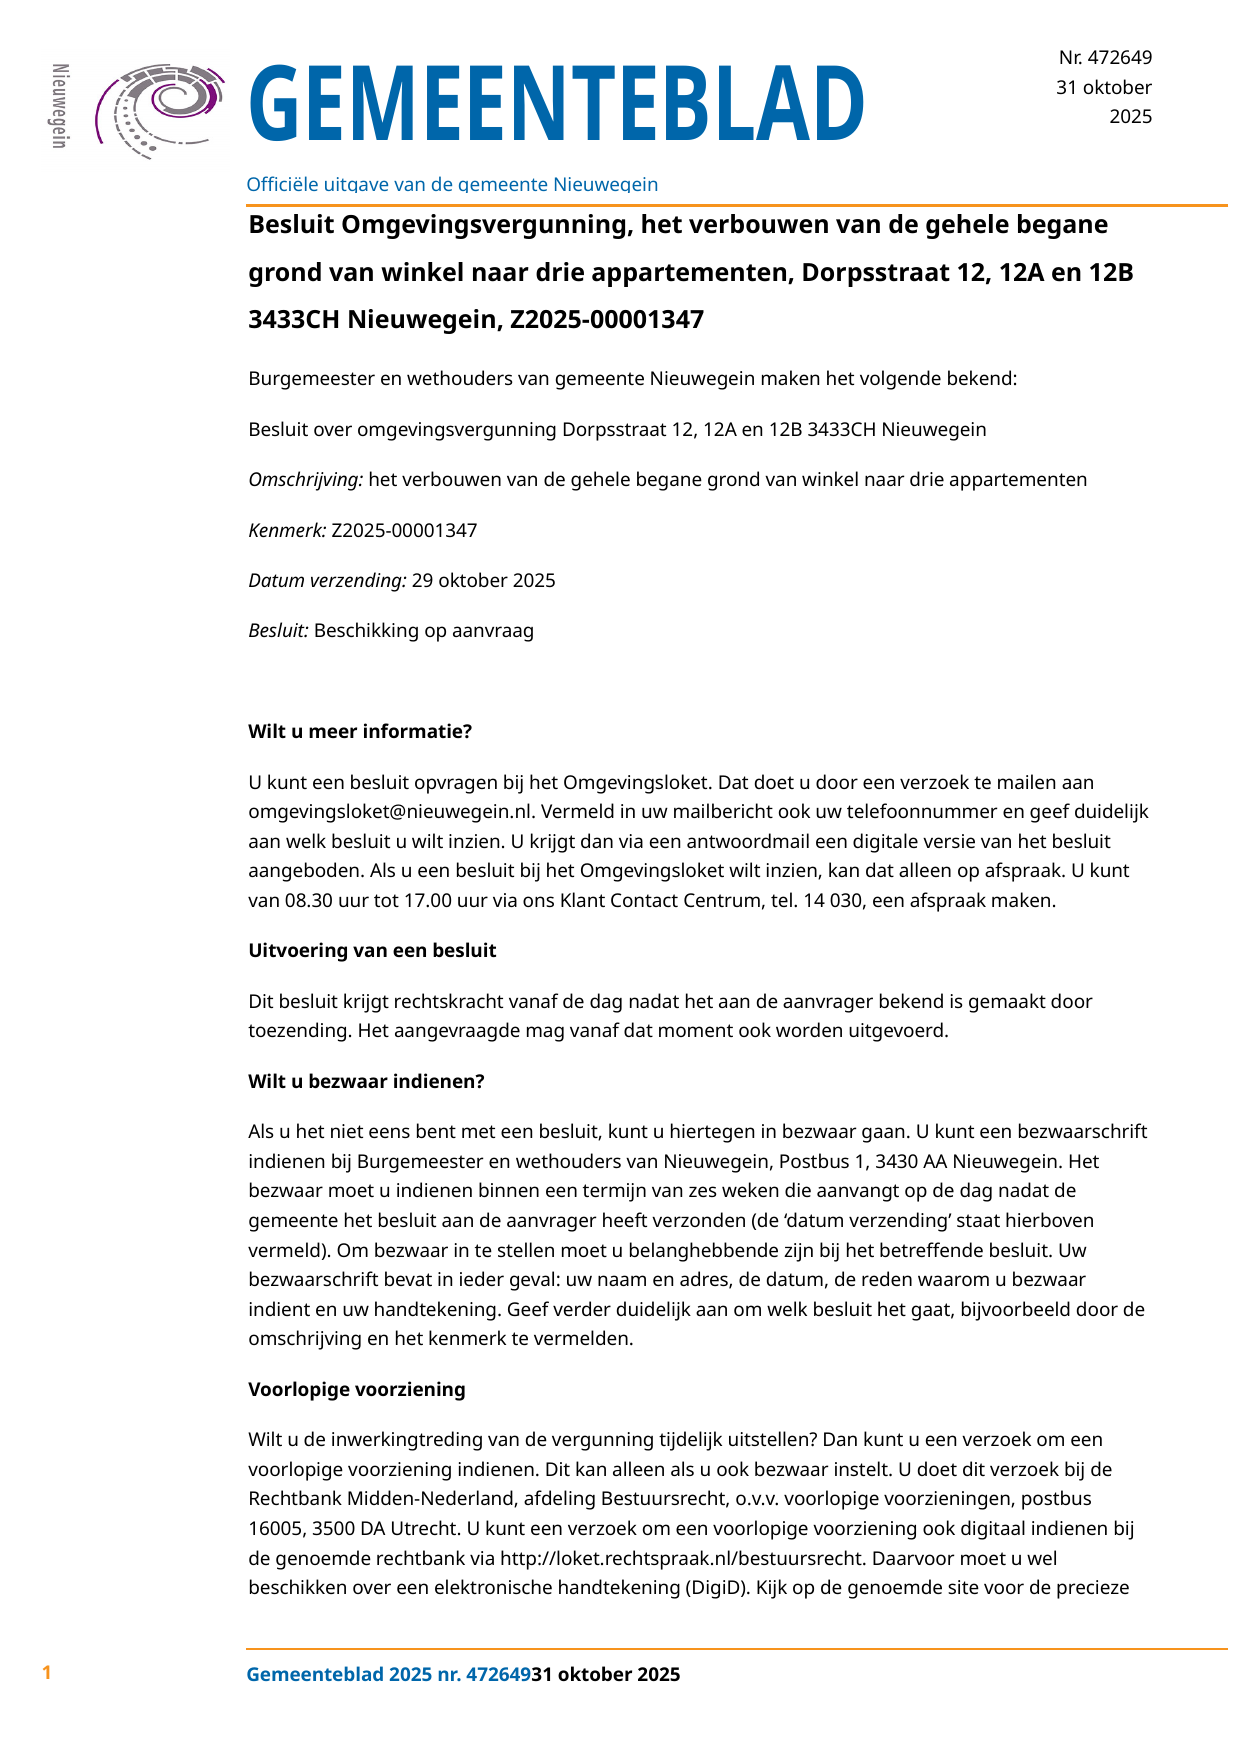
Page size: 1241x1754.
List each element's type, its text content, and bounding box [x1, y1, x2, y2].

text Besluit over omgevingsvergunning Dorpsstraat 12, 12A en 12B 3433CH Nieuwegein [248, 416, 1152, 442]
text Uitvoering van een besluit [248, 938, 1152, 963]
text U kunt een besluit opvragen bij het Omgevingsloket. Dat doet u door een verzoek te mailen aan omgevingsloket@nieuwegein.nl. Vermeld in uw mailbericht ook uw telefoonnummer en geef duidelijk aan welk besluit u wilt inzien. U krijgt dan via een antwoordmail een digitale versie van het besluit aangeboden. Als u een besluit bij het Omgevingsloket wilt inzien, kan dat alleen op afspraak. U kunt van 08.30 uur tot 17.00 uur via ons Klant Contact Centrum, tel. 14 030, een afspraak maken. [248, 769, 1152, 913]
text Dit besluit krijgt rechtskracht vanaf de dag nadat het aan de aanvrager bekend is gemaakt door toezending. Het aangevraagde mag vanaf dat moment ook worden uitgevoerd. [248, 988, 1152, 1043]
text Wilt u meer informatie? [248, 718, 1152, 744]
text Omschrijving: het verbouwen van de gehele begane grond van winkel naar drie appartementen [248, 466, 1152, 492]
text Besluit Omgevingsvergunning, het verbouwen van de gehele begane grond van winkel naar drie appartementen, Dorpsstraat 12, 12A en 12B 3433CH Nieuwegein, Z2025-00001347 [248, 207, 1152, 336]
text Voorlopige voorziening [248, 1376, 1152, 1402]
text Datum verzending: 29 oktober 2025 [248, 567, 1152, 593]
text Besluit: Beschikking op aanvraag [248, 618, 1152, 643]
text Wilt u de inwerkingtreding van de vergunning tijdelijk uitstellen? Dan kunt u een verzoek om een voorlopige voorziening indienen. Dit kan alleen als u ook bezwaar instelt. U doet dit verzoek bij de Rechtbank Midden-Nederland, afdeling Bestuursrecht, o.v.v. voorlopige voorzieningen, postbus 16005, 3500 DA Utrecht. U kunt een verzoek om een voorlopige voorziening ook digitaal indienen bij de genoemde rechtbank via http://loket.rechtspraak.nl/bestuursrecht. Daarvoor moet u wel beschikken over een elektronische handtekening (DigiD). Kijk op de genoemde site voor de precieze [248, 1426, 1152, 1600]
text Wilt u bezwaar indienen? [248, 1068, 1152, 1094]
picture [41, 47, 231, 172]
text Kenmerk: Z2025-00001347 [248, 517, 1152, 542]
text Als u het niet eens bent met een besluit, kunt u hiertegen in bezwaar gaan. U kunt een bezwaarschrift indienen bij Burgemeester en wethouders van Nieuwegein, Postbus 1, 3430 AA Nieuwegein. Het bezwaar moet u indienen binnen een termijn van zes weken die aanvangt op de dag nadat de gemeente het besluit aan de aanvrager heeft verzonden (de ‘datum verzending’ staat hierboven vermeld). Om bezwaar in te stellen moet u belanghebbende zijn bij het betreffende besluit. Uw bezwaarschrift bevat in ieder geval: uw naam en adres, de datum, de reden waarom u bezwaar indient en uw handtekening. Geef verder duidelijk aan om welk besluit het gaat, bijvoorbeeld door de omschrijving en het kenmerk te vermelden. [248, 1118, 1152, 1351]
text Burgemeester en wethouders van gemeente Nieuwegein maken het volgende bekend: [248, 366, 1152, 391]
